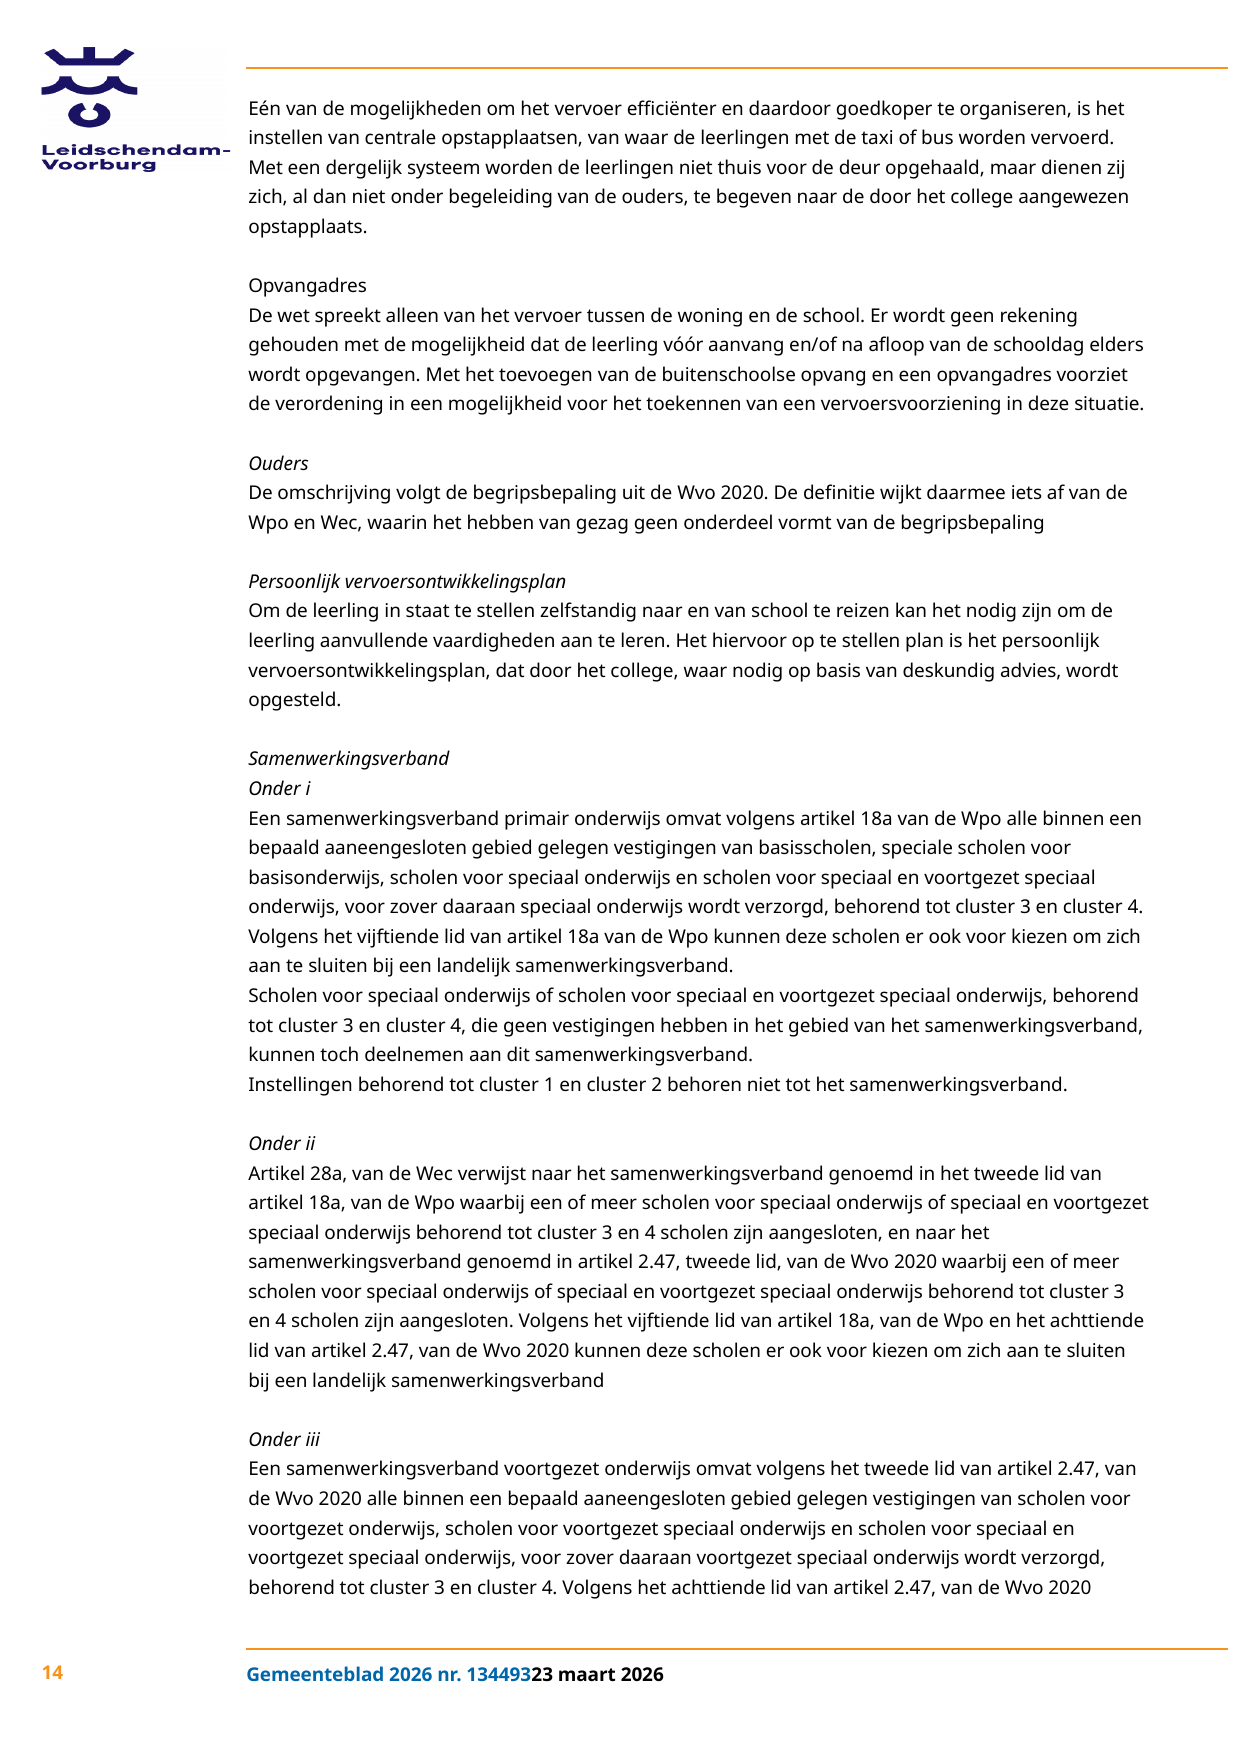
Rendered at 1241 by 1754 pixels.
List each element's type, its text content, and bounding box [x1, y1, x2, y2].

text Een samenwerkingsverband primair onderwijs omvat volgens artikel 18a van de Wpo alle binnen een bepaald aaneengesloten gebied gelegen vestigingen van basisscholen, speciale scholen voor basisonderwijs, scholen voor speciaal onderwijs en scholen voor speciaal en voortgezet speciaal onderwijs, voor zover daaraan speciaal onderwijs wordt verzorgd, behorend tot cluster 3 en cluster 4. Volgens het vijftiende lid van artikel 18a van de Wpo kunnen deze scholen er ook voor kiezen om zich aan te sluiten bij een landelijk samenwerkingsverband. [248, 805, 1152, 978]
text Eén van de mogelijkheden om het vervoer efficiënter en daardoor goedkoper te organiseren, is het instellen van centrale opstapplaatsen, van waar de leerlingen met de taxi of bus worden vervoerd. Met een dergelijk systeem worden de leerlingen niet thuis voor de deur opgehaald, maar dienen zij zich, al dan niet onder begeleiding van de ouders, te begeven naar de door het college aangewezen opstapplaats. [248, 95, 1152, 239]
text Scholen voor speciaal onderwijs of scholen voor speciaal en voortgezet speciaal onderwijs, behorend tot cluster 3 en cluster 4, die geen vestigingen hebben in het gebied van het samenwerkingsverband, kunnen toch deelnemen aan dit samenwerkingsverband. [248, 982, 1152, 1067]
text Een samenwerkingsverband voortgezet onderwijs omvat volgens het tweede lid van artikel 2.47, van de Wvo 2020 alle binnen een bepaald aaneengesloten gebied gelegen vestigingen van scholen voor voortgezet onderwijs, scholen voor voortgezet speciaal onderwijs en scholen voor speciaal en voortgezet speciaal onderwijs, voor zover daaraan voortgezet speciaal onderwijs wordt verzorgd, behorend tot cluster 3 en cluster 4. Volgens het achttiende lid van artikel 2.47, van de Wvo 2020 [248, 1456, 1152, 1600]
text Onder ii [248, 1130, 1152, 1156]
text Opvangadres [248, 272, 1152, 298]
text Om de leerling in staat te stellen zelfstandig naar en van school te reizen kan het nodig zijn om de leerling aanvullende vaardigheden aan te leren. Het hiervoor op te stellen plan is het persoonlijk vervoersontwikkelingsplan, dat door het college, waar nodig op basis van deskundig advies, wordt opgesteld. [248, 598, 1152, 712]
text Ouders [248, 450, 1152, 476]
text Artikel 28a, van de Wec verwijst naar het samenwerkingsverband genoemd in het tweede lid van artikel 18a, van de Wpo waarbij een of meer scholen voor speciaal onderwijs of speciaal en voortgezet speciaal onderwijs behorend tot cluster 3 en 4 scholen zijn aangesloten, en naar het samenwerkingsverband genoemd in artikel 2.47, tweede lid, van de Wvo 2020 waarbij een of meer scholen voor speciaal onderwijs of speciaal en voortgezet speciaal onderwijs behorend tot cluster 3 en 4 scholen zijn aangesloten. Volgens het vijftiende lid van artikel 18a, van de Wpo en het achttiende lid van artikel 2.47, van de Wvo 2020 kunnen deze scholen er ook voor kiezen om zich aan te sluiten bij een landelijk samenwerkingsverband [248, 1160, 1152, 1393]
text Onder iii [248, 1426, 1152, 1452]
text Instellingen behorend tot cluster 1 en cluster 2 behoren niet tot het samenwerkingsverband. [248, 1071, 1152, 1097]
text Onder i [248, 775, 1152, 801]
text De wet spreekt alleen van het vervoer tussen de woning en de school. Er wordt geen rekening gehouden met de mogelijkheid dat de leerling vóór aanvang en/of na afloop van de schooldag elders wordt opgevangen. Met het toevoegen van de buitenschoolse opvang en een opvangadres voorziet de verordening in een mogelijkheid voor het toekennen van een vervoersvoorziening in deze situatie. [248, 302, 1152, 416]
text Samenwerkingsverband [248, 746, 1152, 771]
text Persoonlijk vervoersontwikkelingsplan [248, 568, 1152, 594]
text De omschrijving volgt de begripsbepaling uit de Wvo 2020. De definitie wijkt daarmee iets af van de Wpo en Wec, waarin het hebben van gezag geen onderdeel vormt van de begripsbepaling [248, 479, 1152, 535]
picture [41, 47, 231, 172]
